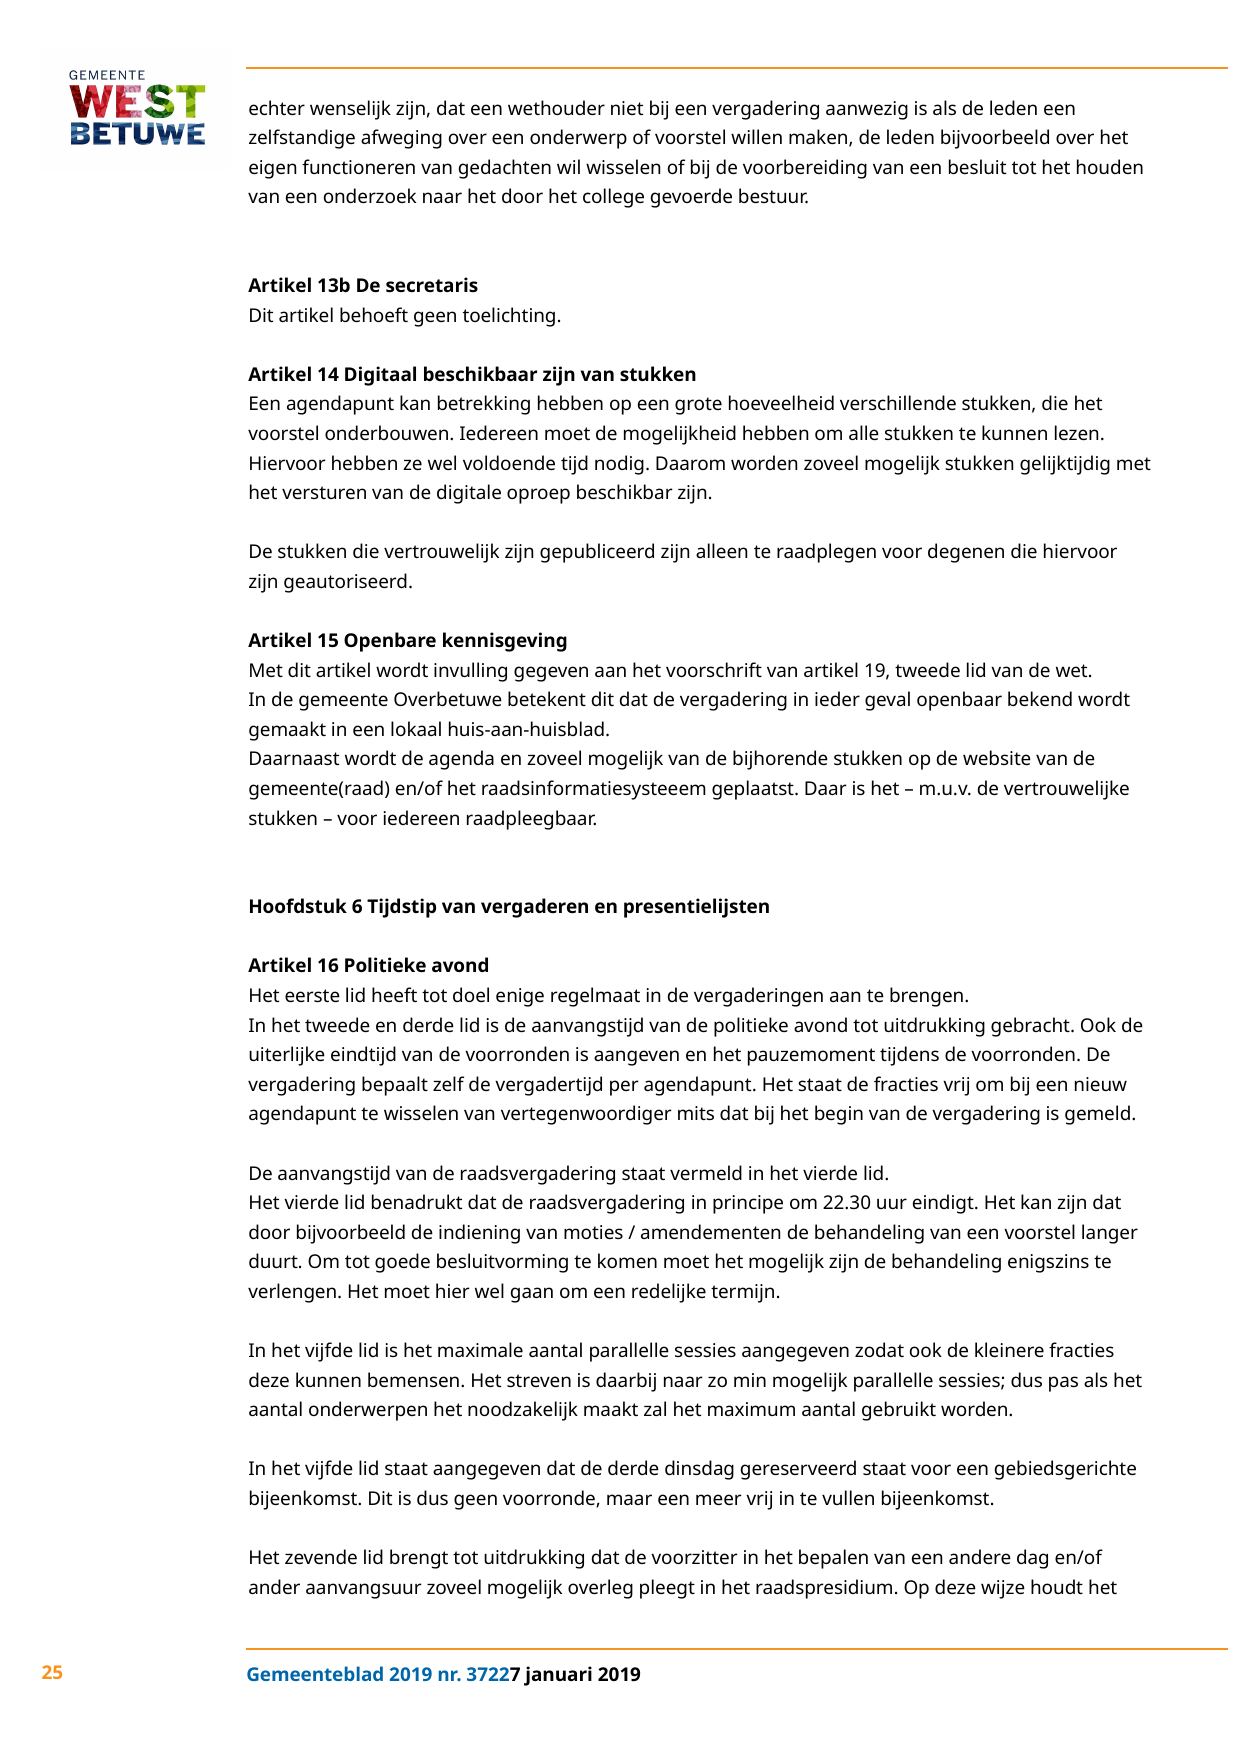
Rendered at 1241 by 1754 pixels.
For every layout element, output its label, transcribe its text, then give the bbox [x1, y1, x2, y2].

text Artikel 14 Digitaal beschikbaar zijn van stukken [248, 361, 1152, 387]
picture [41, 47, 231, 172]
text De stukken die vertrouwelijk zijn gepubliceerd zijn alleen te raadplegen voor degenen die hiervoor zijn geautoriseerd. [248, 538, 1152, 594]
text Het eerste lid heeft tot doel enige regelmaat in de vergaderingen aan te brengen. [248, 982, 1152, 1008]
text Artikel 13b De secretaris [248, 272, 1152, 298]
text Dit artikel behoeft geen toelichting. [248, 302, 1152, 328]
text Artikel 16 Politieke avond [248, 953, 1152, 978]
text In de gemeente Overbetuwe betekent dit dat de vergadering in ieder geval openbaar bekend wordt gemaakt in een lokaal huis-aan-huisblad. [248, 686, 1152, 742]
text Het vierde lid benadrukt dat de raadsvergadering in principe om 22.30 uur eindigt. Het kan zijn dat door bijvoorbeeld de indiening van moties / amendementen de behandeling van een voorstel langer duurt. Om tot goede besluitvorming te komen moet het mogelijk zijn de behandeling enigszins te verlengen. Het moet hier wel gaan om een redelijke termijn. [248, 1189, 1152, 1304]
text Artikel 15 Openbare kennisgeving [248, 627, 1152, 653]
text Met dit artikel wordt invulling gegeven aan het voorschrift van artikel 19, tweede lid van de wet. [248, 657, 1152, 683]
text In het vijfde lid staat aangegeven dat de derde dinsdag gereserveerd staat voor een gebiedsgerichte bijeenkomst. Dit is dus geen voorronde, maar een meer vrij in te vullen bijeenkomst. [248, 1456, 1152, 1511]
text Hoofdstuk 6 Tijdstip van vergaderen en presentielijsten [248, 893, 1152, 919]
text Een agendapunt kan betrekking hebben op een grote hoeveelheid verschillende stukken, die het voorstel onderbouwen. Iedereen moet de mogelijkheid hebben om alle stukken te kunnen lezen. Hiervoor hebben ze wel voldoende tijd nodig. Daarom worden zoveel mogelijk stukken gelijktijdig met het versturen van de digitale oproep beschikbar zijn. [248, 391, 1152, 505]
text echter wenselijk zijn, dat een wethouder niet bij een vergadering aanwezig is als de leden een zelfstandige afweging over een onderwerp of voorstel willen maken, de leden bijvoorbeeld over het eigen functioneren van gedachten wil wisselen of bij de voorbereiding van een besluit tot het houden van een onderzoek naar het door het college gevoerde bestuur. [248, 95, 1152, 209]
text In het vijfde lid is het maximale aantal parallelle sessies aangegeven zodat ook de kleinere fracties deze kunnen bemensen. Het streven is daarbij naar zo min mogelijk parallelle sessies; dus pas als het aantal onderwerpen het noodzakelijk maakt zal het maximum aantal gebruikt worden. [248, 1337, 1152, 1422]
text Het zevende lid brengt tot uitdrukking dat de voorzitter in het bepalen van een andere dag en/of ander aanvangsuur zoveel mogelijk overleg pleegt in het raadspresidium. Op deze wijze houdt het [248, 1544, 1152, 1600]
text De aanvangstijd van de raadsvergadering staat vermeld in het vierde lid. [248, 1160, 1152, 1186]
text In het tweede en derde lid is de aanvangstijd van de politieke avond tot uitdrukking gebracht. Ook de uiterlijke eindtijd van de voorronden is aangeven en het pauzemoment tijdens de voorronden. De vergadering bepaalt zelf de vergadertijd per agendapunt. Het staat de fracties vrij om bij een nieuw agendapunt te wisselen van vertegenwoordiger mits dat bij het begin van de vergadering is gemeld. [248, 1012, 1152, 1126]
text Daarnaast wordt de agenda en zoveel mogelijk van de bijhorende stukken op de website van de gemeente(raad) en/of het raadsinformatiesysteeem geplaatst. Daar is het – m.u.v. de vertrouwelijke stukken – voor iedereen raadpleegbaar. [248, 746, 1152, 831]
